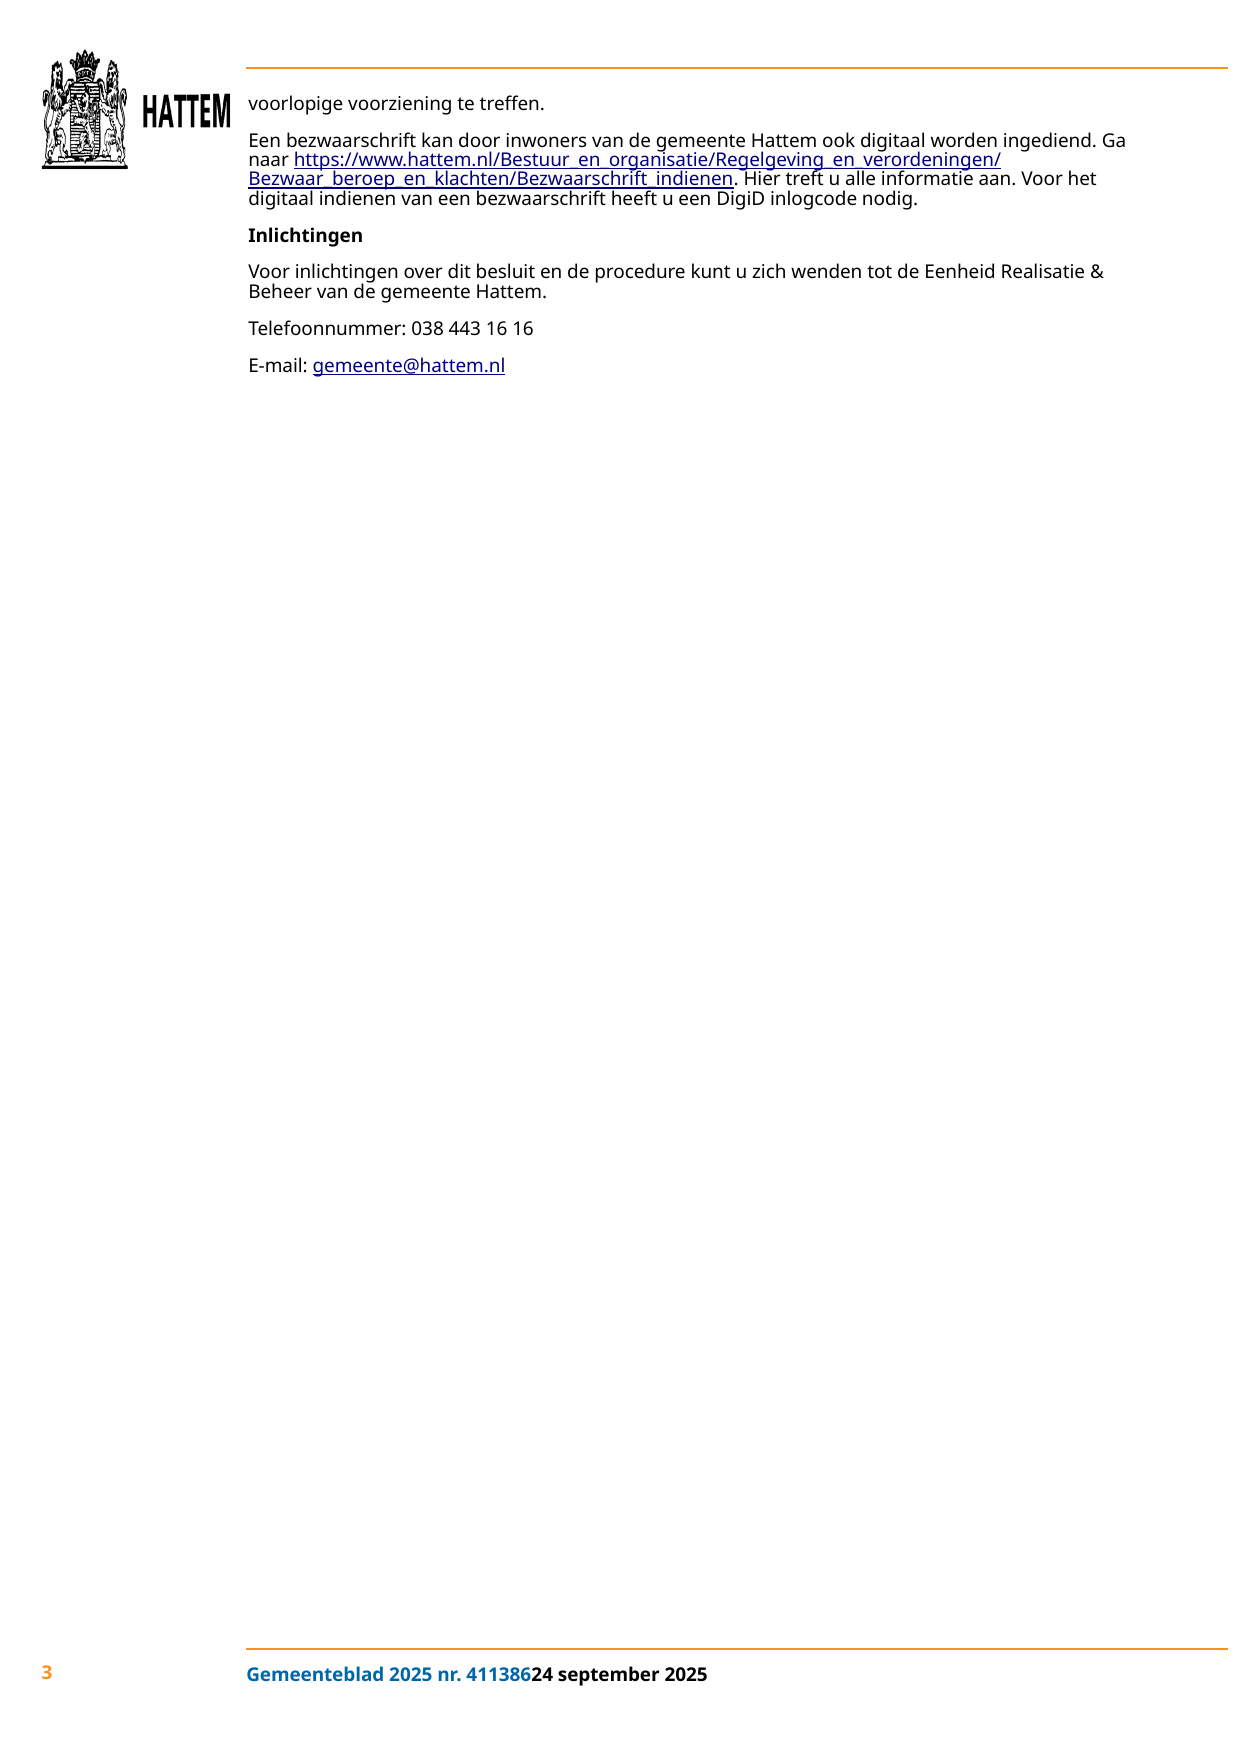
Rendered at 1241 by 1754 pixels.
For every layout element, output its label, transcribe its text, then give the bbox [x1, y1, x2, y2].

text E-mail: gemeente@hattem.nl [248, 357, 1152, 376]
text Telefoonnummer: 038 443 16 16 [248, 320, 1152, 339]
picture [41, 47, 231, 172]
text voorlopige voorziening te treffen. [248, 95, 1152, 114]
text Voor inlichtingen over dit besluit en de procedure kunt u zich wenden tot de Eenheid Realisatie & Beheer van de gemeente Hattem. [248, 263, 1152, 302]
text Inlichtingen [248, 227, 1152, 246]
text Een bezwaarschrift kan door inwoners van de gemeente Hattem ook digitaal worden ingediend. Ga naar https://www.hattem.nl/Bestuur_en_organisatie/Regelgeving_en_verordeningen/Bezwaar_beroep_en_klachten/Bezwaarschrift_indienen. Hier treft u alle informatie aan. Voor het digitaal indienen van een bezwaarschrift heeft u een DigiD inlogcode nodig. [248, 132, 1152, 209]
